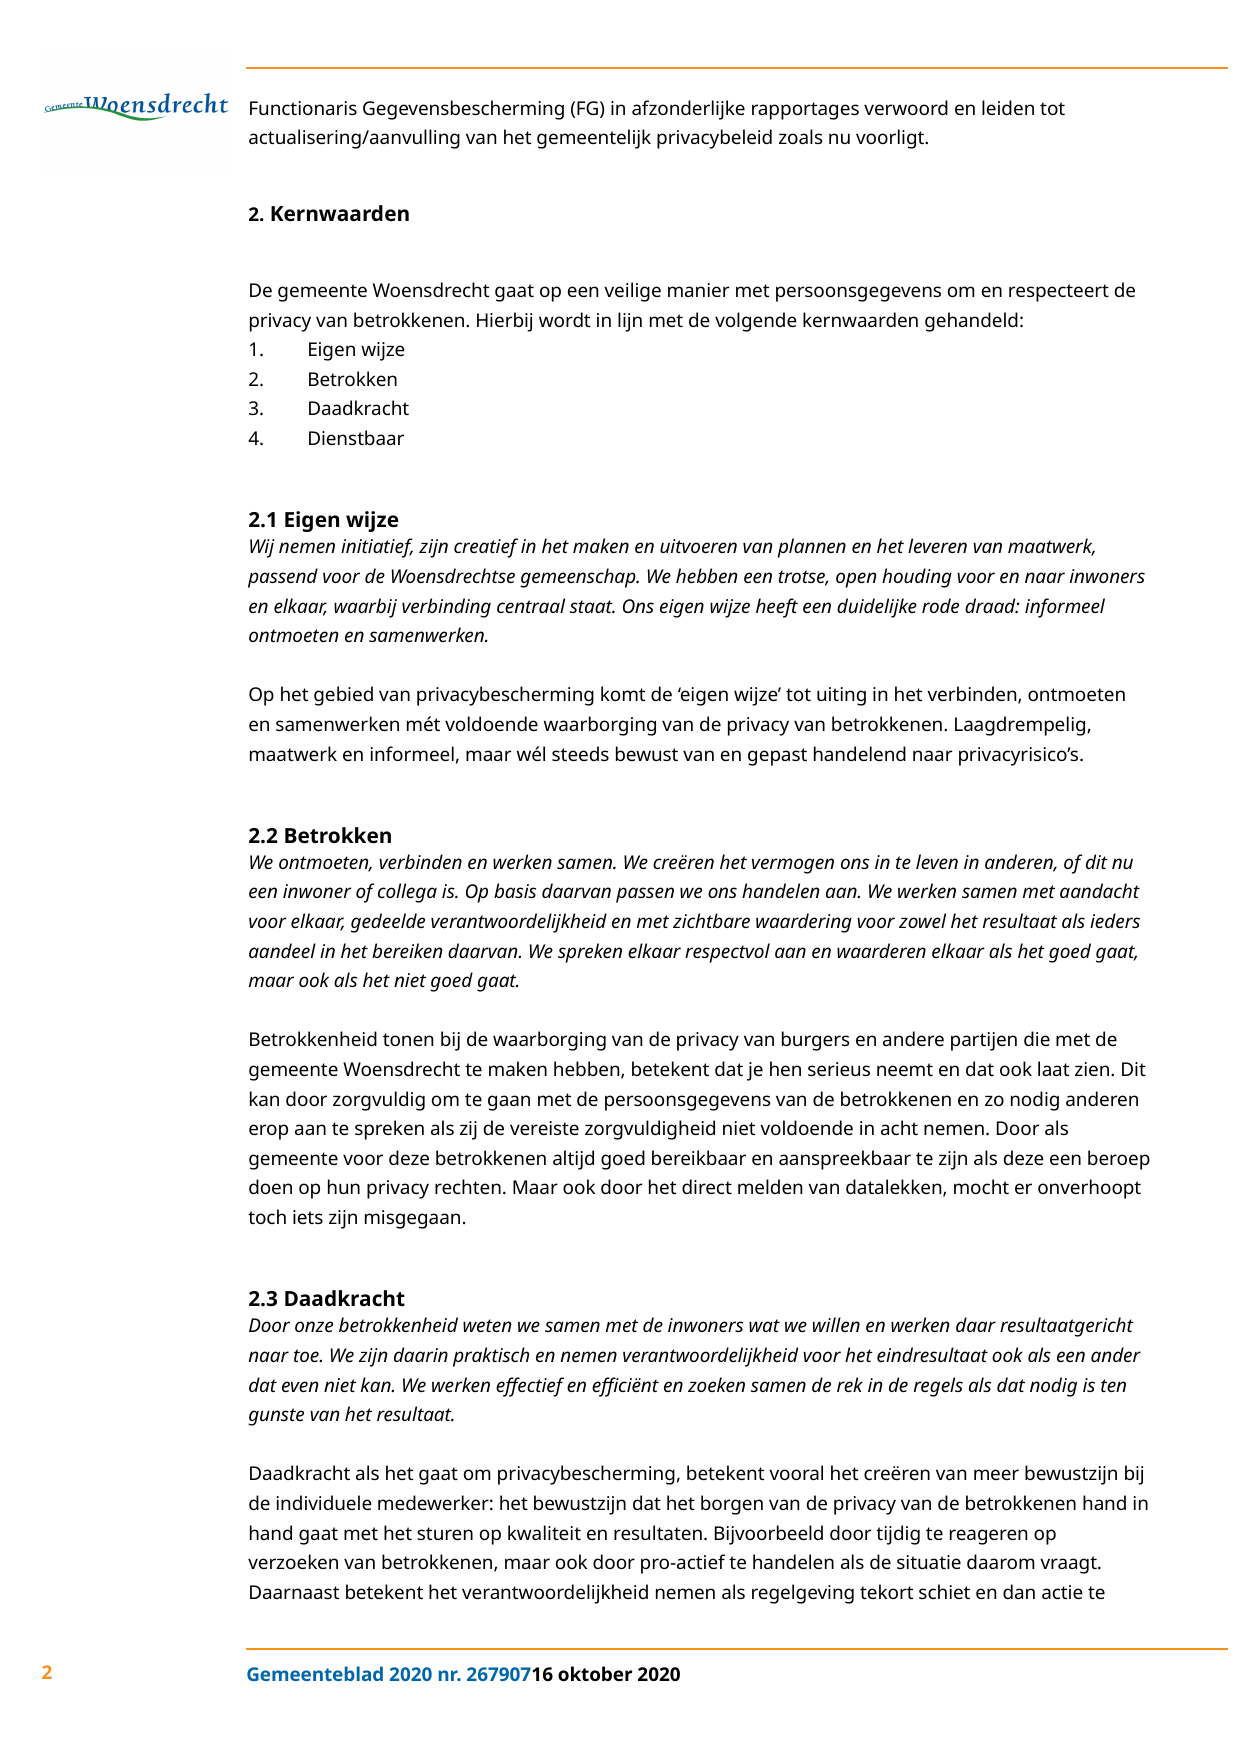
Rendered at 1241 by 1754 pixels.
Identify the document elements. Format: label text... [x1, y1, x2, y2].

text Op het gebied van privacybescherming komt de ‘eigen wijze’ tot uiting in het verbinden, ontmoeten en samenwerken mét voldoende waarborging van de privacy van betrokkenen. Laagdrempelig, maatwerk en informeel, maar wél steeds bewust van en gepast handelend naar privacyrisico’s. [248, 682, 1152, 766]
text Betrokkenheid tonen bij de waarborging van de privacy van burgers en andere partijen die met de gemeente Woensdrecht te maken hebben, betekent dat je hen serieus neemt en dat ook laat zien. Dit kan door zorgvuldig om te gaan met de persoonsgegevens van de betrokkenen en zo nodig anderen erop aan te spreken als zij de vereiste zorgvuldigheid niet voldoende in acht nemen. Door als gemeente voor deze betrokkenen altijd goed bereikbaar en aanspreekbaar te zijn als deze een beroep doen op hun privacy rechten. Maar ook door het direct melden van datalekken, mocht er onverhoopt toch iets zijn misgegaan. [248, 1027, 1152, 1230]
text 2. Kernwaarden [248, 199, 1152, 228]
text De gemeente Woensdrecht gaat op een veilige manier met persoonsgegevens om en respecteert de privacy van betrokkenen. Hierbij wordt in lijn met de volgende kernwaarden gehandeld: [248, 277, 1152, 333]
text Daadkracht als het gaat om privacybescherming, betekent vooral het creëren van meer bewustzijn bij de individuele medewerker: het bewustzijn dat het borgen van de privacy van de betrokkenen hand in hand gaat met het sturen op kwaliteit en resultaten. Bijvoorbeeld door tijdig te reageren op verzoeken van betrokkenen, maar ook door pro-actief te handelen als de situatie daarom vraagt. Daarnaast betekent het verantwoordelijkheid nemen als regelgeving tekort schiet en dan actie te [248, 1461, 1152, 1604]
text Functionaris Gegevensbescherming (FG) in afzonderlijke rapportages verwoord en leiden tot actualisering/aanvulling van het gemeentelijk privacybeleid zoals nu voorligt. [248, 95, 1152, 150]
text 2.2 Betrokken [248, 821, 1152, 849]
list Betrokken [248, 366, 1152, 392]
text We ontmoeten, verbinden en werken samen. We creëren het vermogen ons in te leven in anderen, of dit nu een inwoner of collega is. Op basis daarvan passen we ons handelen aan. We werken samen met aandacht voor elkaar, gedeelde verantwoordelijkheid en met zichtbare waardering voor zowel het resultaat als ieders aandeel in het bereiken daarvan. We spreken elkaar respectvol aan en waarderen elkaar als het goed gaat, maar ook als het niet goed gaat. [248, 849, 1152, 993]
list Dienstbaar [248, 425, 1152, 451]
list Daadkracht [248, 396, 1152, 421]
text Wij nemen initiatief, zijn creatief in het maken en uitvoeren van plannen en het leveren van maatwerk, passend voor de Woensdrechtse gemeenschap. We hebben een trotse, open houding voor en naar inwoners en elkaar, waarbij verbinding centraal staat. Ons eigen wijze heeft een duidelijke rode draad: informeel ontmoeten en samenwerken. [248, 534, 1152, 648]
text 2.1 Eigen wijze [248, 505, 1152, 534]
list Eigen wijze [248, 336, 1152, 362]
picture [41, 47, 231, 172]
text Door onze betrokkenheid weten we samen met de inwoners wat we willen en werken daar resultaatgericht naar toe. We zijn daarin praktisch en nemen verantwoordelijkheid voor het eindresultaat ook als een ander dat even niet kan. We werken effectief en efficiënt en zoeken samen de rek in de regels als dat nodig is ten gunste van het resultaat. [248, 1313, 1152, 1427]
text 2.3 Daadkracht [248, 1284, 1152, 1313]
